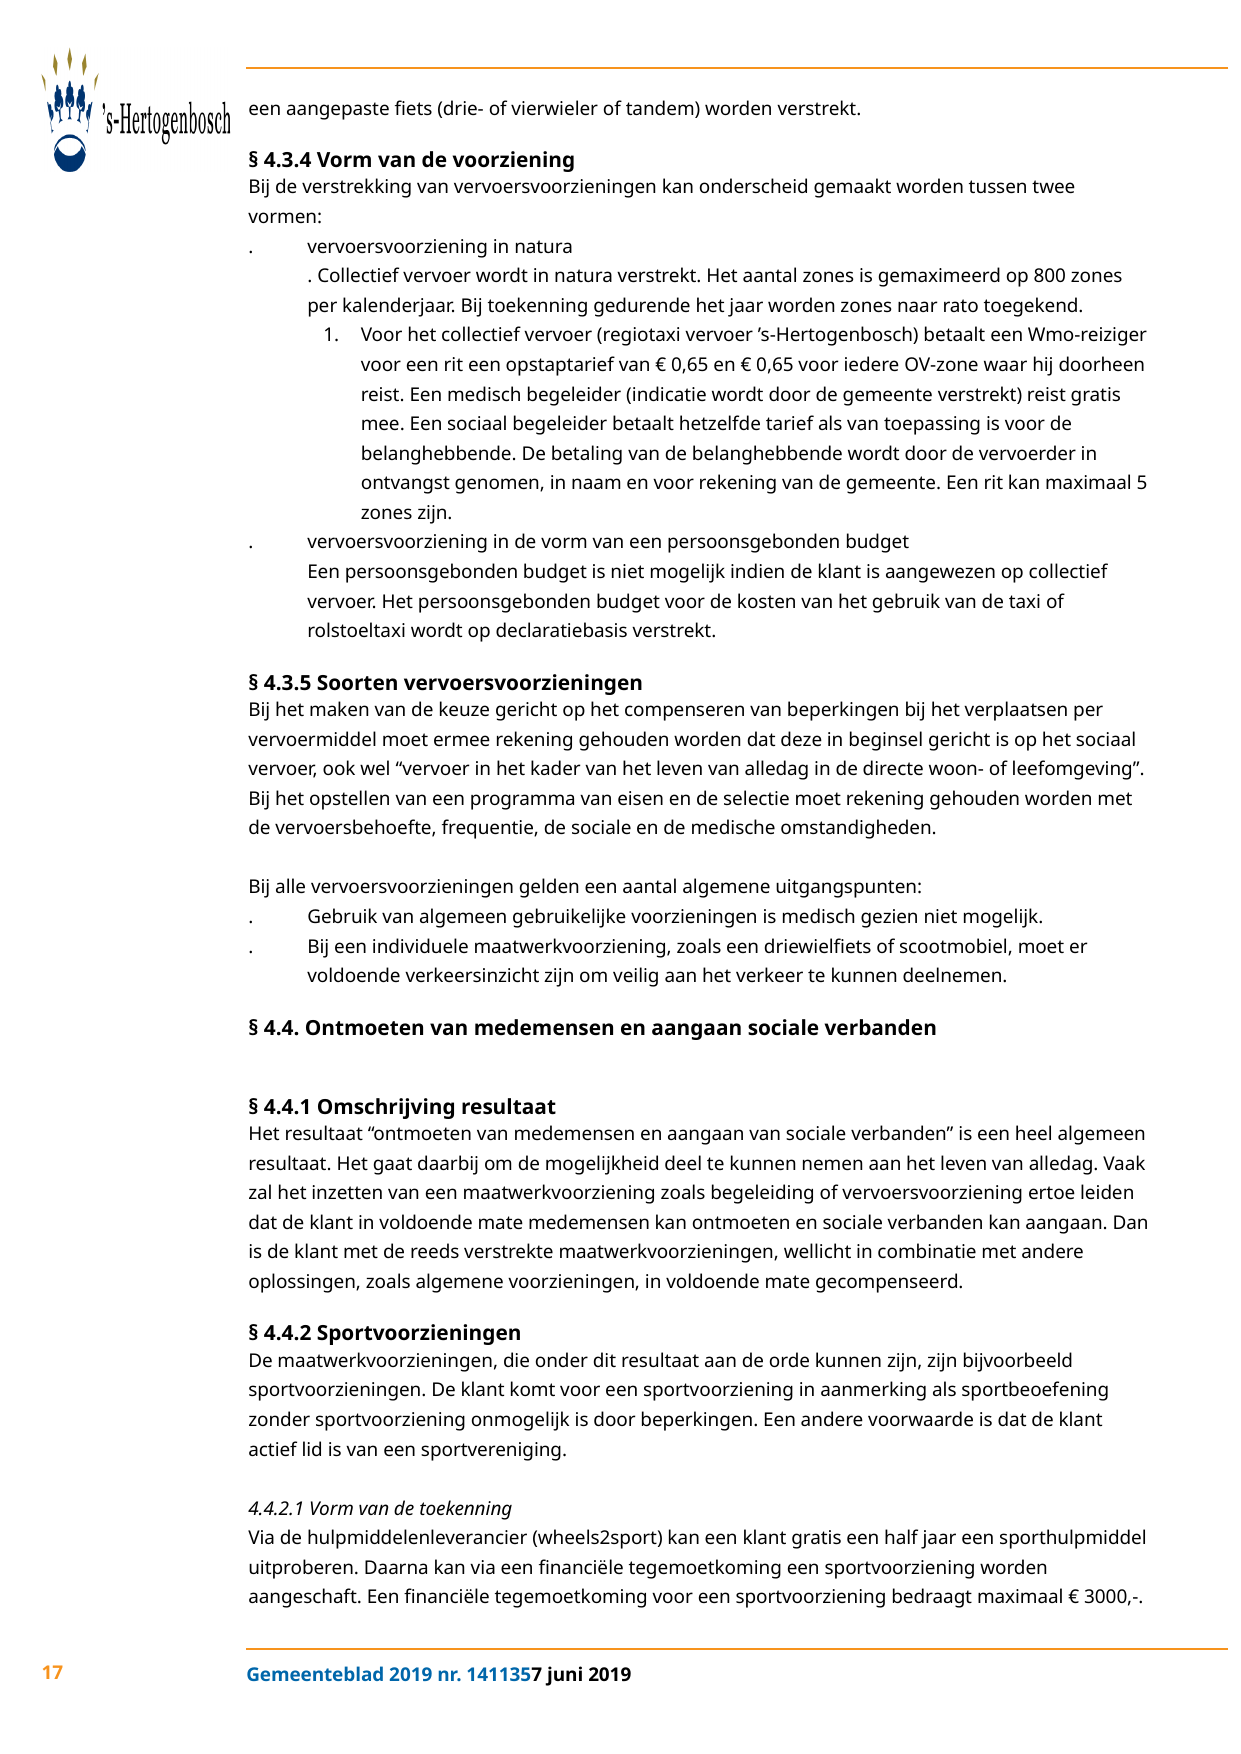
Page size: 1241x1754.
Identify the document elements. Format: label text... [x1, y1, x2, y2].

text Bij alle vervoersvoorzieningen gelden een aantal algemene uitgangspunten: [248, 874, 1152, 899]
text § 4.3.4 Vorm van de voorziening [248, 145, 1152, 174]
list Voor het collectief vervoer (regiotaxi vervoer ’s-Hertogenbosch) betaalt een Wmo-reiziger voor een rit een opstaptarief van € 0,65 en € 0,65 voor iedere OV-zone waar hij doorheen reist. Een medisch begeleider (indicatie wordt door de gemeente verstrekt) reist gratis mee. Een sociaal begeleider betaalt hetzelfde tarief als van toepassing is voor de belanghebbende. De betaling van de belanghebbende wordt door de vervoerder in ontvangst genomen, in naam en voor rekening van de gemeente. Een rit kan maximaal 5 zones zijn. [323, 322, 1152, 525]
text § 4.4. Ontmoeten van medemensen en aangaan sociale verbanden [248, 1013, 1152, 1041]
text Het resultaat “ontmoeten van medemensen en aangaan van sociale verbanden” is een heel algemeen resultaat. Het gaat daarbij om de mogelijkheid deel te kunnen nemen aan het leven van alledag. Vaak zal het inzetten van een maatwerkvoorziening zoals begeleiding of vervoersvoorziening ertoe leiden dat de klant in voldoende mate medemensen kan ontmoeten en sociale verbanden kan aangaan. Dan is de klant met de reeds verstrekte maatwerkvoorzieningen, wellicht in combinatie met andere oplossingen, zoals algemene voorzieningen, in voldoende mate gecompenseerd. [248, 1120, 1152, 1294]
text De maatwerkvoorzieningen, die onder dit resultaat aan de orde kunnen zijn, zijn bijvoorbeeld sportvoorzieningen. De klant komt voor een sportvoorziening in aanmerking als sportbeoefening zonder sportvoorziening onmogelijk is door beperkingen. Een andere voorwaarde is dat de klant actief lid is van een sportvereniging. [248, 1347, 1152, 1461]
text Via de hulpmiddelenleverancier (wheels2sport) kan een klant gratis een half jaar een sporthulpmiddel uitproberen. Daarna kan via een financiële tegemoetkoming een sportvoorziening worden aangeschaft. Een financiële tegemoetkoming voor een sportvoorziening bedraagt maximaal € 3000,-. [248, 1524, 1152, 1609]
text § 4.3.5 Soorten vervoersvoorzieningen [248, 668, 1152, 696]
text een aangepaste fiets (drie- of vierwieler of tandem) worden verstrekt. [248, 95, 1152, 121]
list Bij een individuele maatwerkvoorziening, zoals een driewielfiets of scootmobiel, moet er voldoende verkeersinzicht zijn om veilig aan het verkeer te kunnen deelnemen. [248, 933, 1152, 988]
text Bij de verstrekking van vervoersvoorzieningen kan onderscheid gemaakt worden tussen twee vormen: [248, 174, 1152, 229]
list Gebruik van algemeen gebruikelijke voorzieningen is medisch gezien niet mogelijk. [248, 903, 1152, 929]
list vervoersvoorziening in natura [248, 233, 1152, 258]
list vervoersvoorziening in de vorm van een persoonsgebonden budget [248, 529, 1152, 554]
text 4.4.2.1 Vorm van de toekenning [248, 1495, 1152, 1521]
list . Collectief vervoer wordt in natura verstrekt. Het aantal zones is gemaximeerd op 800 zones per kalenderjaar. Bij toekenning gedurende het jaar worden zones naar rato toegekend. [248, 262, 1152, 318]
text § 4.4.1 Omschrijving resultaat [248, 1092, 1152, 1120]
text Bij het maken van de keuze gericht op het compenseren van beperkingen bij het verplaatsen per vervoermiddel moet ermee rekening gehouden worden dat deze in beginsel gericht is op het sociaal vervoer, ook wel “vervoer in het kader van het leven van alledag in de directe woon- of leefomgeving”. Bij het opstellen van een programma van eisen en de selectie moet rekening gehouden worden met de vervoersbehoefte, frequentie, de sociale en de medische omstandigheden. [248, 696, 1152, 840]
picture [41, 47, 231, 172]
list Een persoonsgebonden budget is niet mogelijk indien de klant is aangewezen op collectief vervoer. Het persoonsgebonden budget voor de kosten van het gebruik van de taxi of rolstoeltaxi wordt op declaratiebasis verstrekt. [248, 558, 1152, 643]
text § 4.4.2 Sportvoorzieningen [248, 1318, 1152, 1347]
